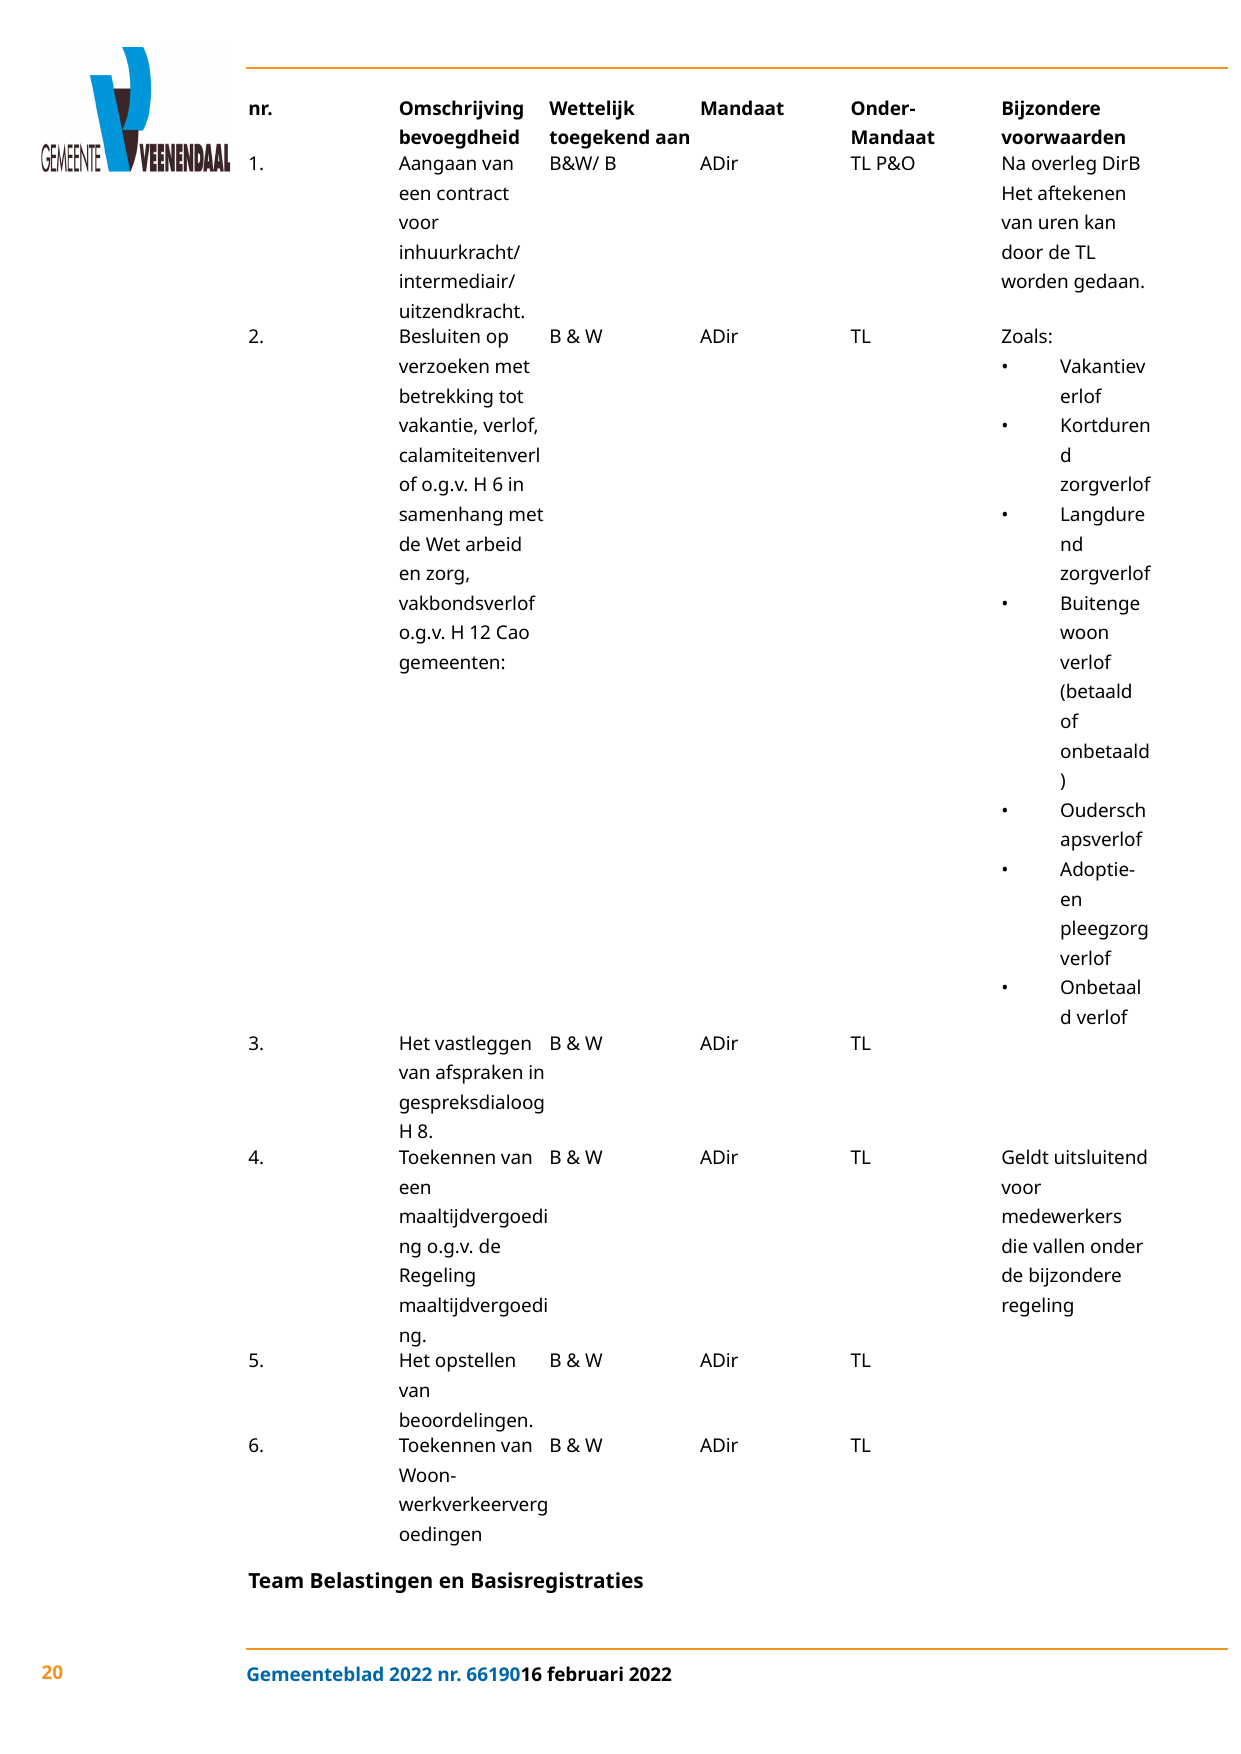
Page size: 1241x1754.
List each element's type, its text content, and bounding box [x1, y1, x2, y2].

table_cell Toekennen van een maaltijdvergoeding o.g.v. de Regeling maaltijdvergoeding. [399, 1144, 549, 1348]
text Team Belastingen en Basisregistraties [248, 1566, 1152, 1595]
table_cell TL [850, 1348, 1001, 1432]
picture [41, 47, 130, 172]
table_cell Aangaan van een contract voor inhuurkracht/ intermediair/ uitzendkracht. [399, 150, 549, 324]
table_cell [1001, 1433, 1152, 1547]
table_cell Het opstellen van beoordelingen. [399, 1348, 549, 1432]
table_cell 3. [248, 1030, 398, 1144]
table_cell ADir [700, 1433, 850, 1547]
table_header Wettelijk toegekend aan [549, 95, 700, 150]
table_cell 5. [248, 1348, 398, 1432]
table_cell Geldt uitsluitend voor medewerkers die vallen onder de bijzondere regeling [1001, 1144, 1152, 1348]
table_cell Het vastleggen van afspraken in gespreksdialoog H 8. [399, 1030, 549, 1144]
table_cell [1001, 1348, 1152, 1432]
table_cell ADir [700, 1030, 850, 1144]
table_cell Zoals: Vakantieverlof Kortdurend zorgverlof Langdurend zorgverlof Buitengewoon verlof (betaald of onbetaald) Ouderschapsverlof Adoptie- en pleegzorgverlof Onbetaald verlof [1001, 324, 1152, 1030]
table_cell B & W [549, 1144, 700, 1348]
table_header Onder- Mandaat [850, 95, 1001, 150]
table_cell 4. [248, 1144, 398, 1348]
table_cell 6. [248, 1433, 398, 1547]
table_cell ADir [700, 150, 850, 324]
table_cell ADir [700, 1348, 850, 1432]
table_cell Besluiten op verzoeken met betrekking tot vakantie, verlof, calamiteitenverlof o.g.v. H 6 in samenhang met de Wet arbeid en zorg, vakbondsverlof o.g.v. H 12 Cao gemeenten: [399, 324, 549, 1030]
table_cell B & W [549, 1433, 700, 1547]
table_cell TL [850, 1030, 1001, 1144]
table_cell 2. [248, 324, 398, 1030]
table_cell B & W [549, 1030, 700, 1144]
table_cell TL [850, 1433, 1001, 1547]
table_header Mandaat [700, 95, 850, 150]
table_header Bijzondere voorwaarden [1001, 95, 1152, 150]
table_header nr. [248, 95, 398, 150]
picture [123, 47, 231, 172]
table_cell ADir [700, 1144, 850, 1348]
table_cell ADir [700, 324, 850, 1030]
table_header Omschrijving bevoegdheid [399, 95, 549, 150]
table_cell B & W [549, 324, 700, 1030]
table_cell TL P&O [850, 150, 1001, 324]
table_cell Toekennen van Woon-werkverkeervergoedingen [399, 1433, 549, 1547]
table_cell TL [850, 1144, 1001, 1348]
table_cell TL [850, 324, 1001, 1030]
table_cell 1. [248, 150, 398, 324]
table_cell B & W [549, 1348, 700, 1432]
table_cell Na overleg DirB Het aftekenen van uren kan door de TL worden gedaan. [1001, 150, 1152, 324]
table_cell B&W/ B [549, 150, 700, 324]
table_cell [1001, 1030, 1152, 1144]
